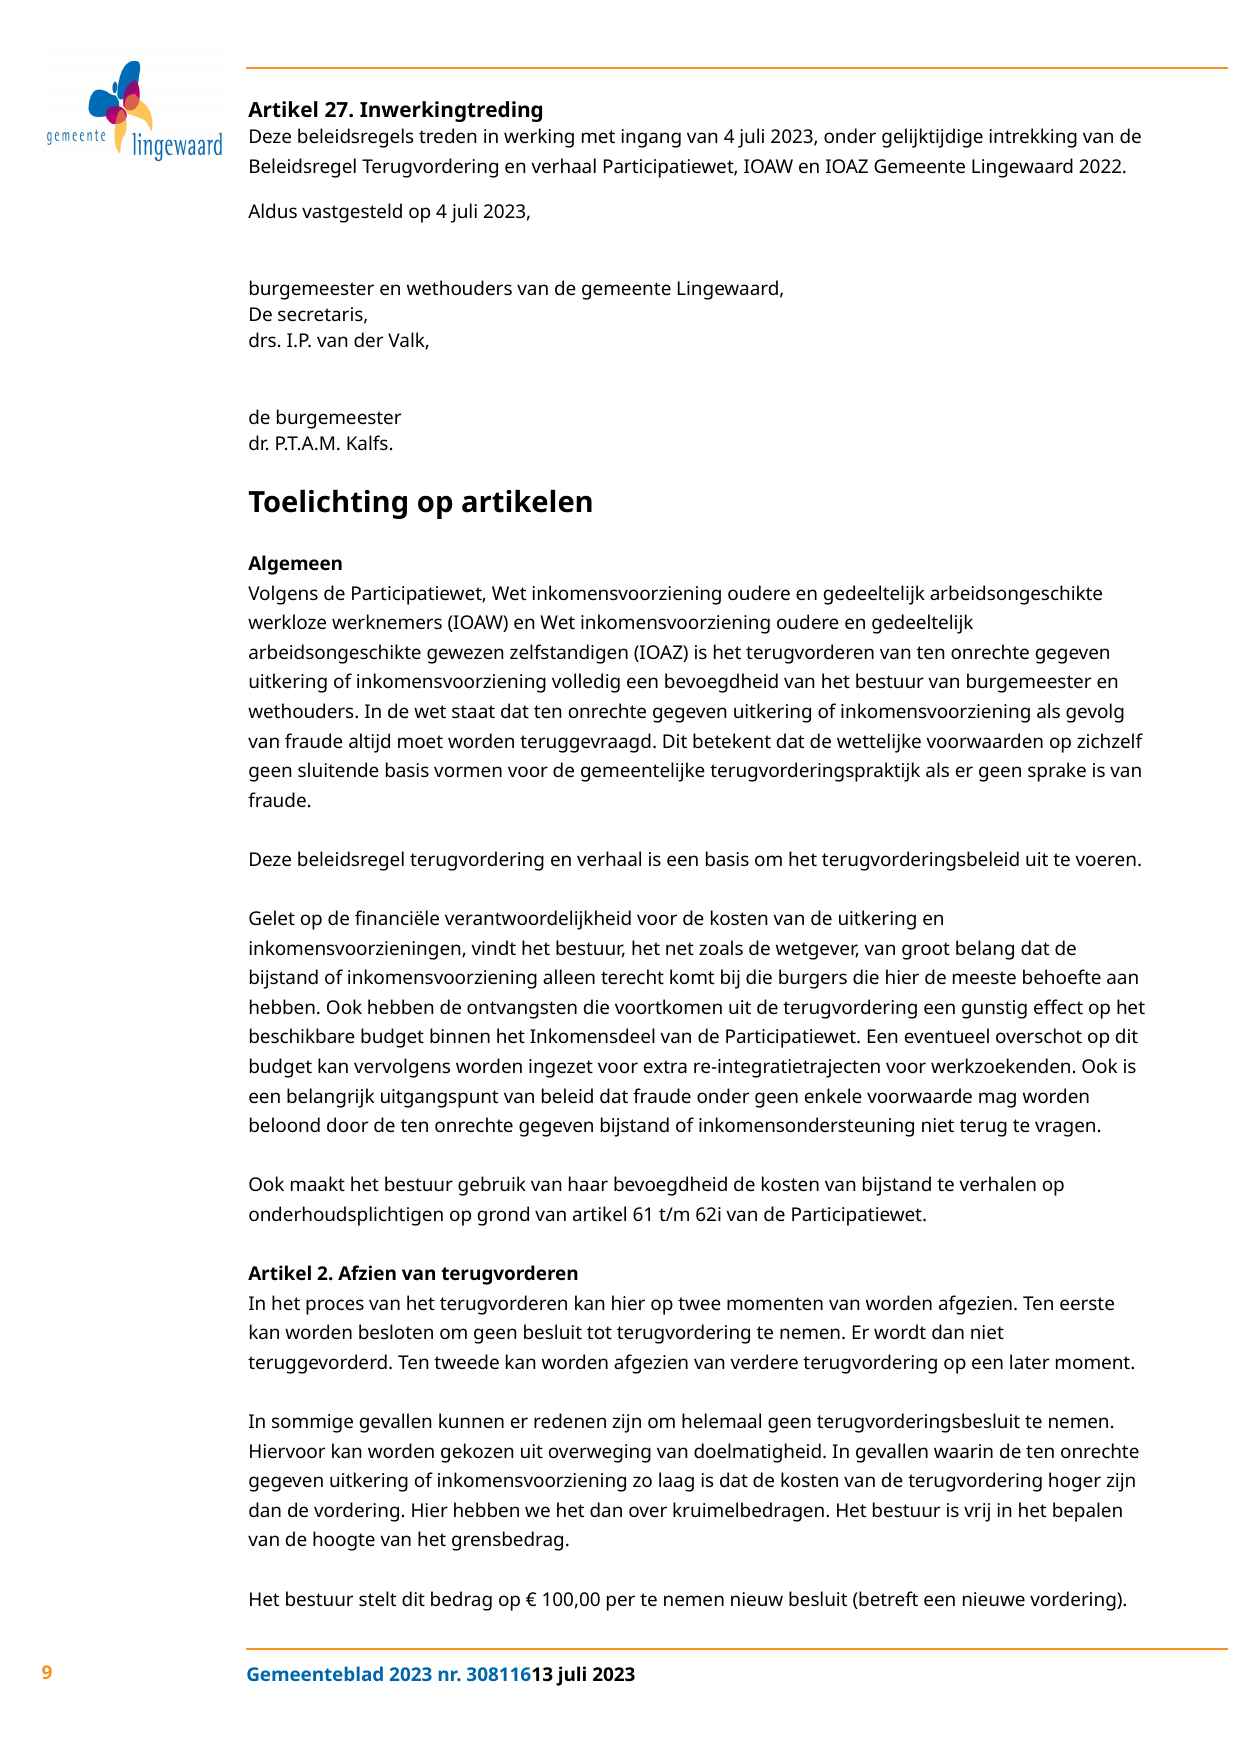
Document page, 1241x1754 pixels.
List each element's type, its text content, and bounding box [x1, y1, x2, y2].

text Deze beleidsregel terugvordering en verhaal is een basis om het terugvorderingsbeleid uit te voeren. [248, 846, 1152, 872]
text Artikel 2. Afzien van terugvorderen [248, 1260, 1152, 1286]
text Artikel 27. Inwerkingtreding [248, 95, 1152, 123]
text Algemeen [248, 550, 1152, 576]
text Toelichting op artikelen [248, 481, 1152, 521]
text In sommige gevallen kunnen er redenen zijn om helemaal geen terugvorderingsbesluit te nemen. Hiervoor kan worden gekozen uit overweging van doelmatigheid. In gevallen waarin de ten onrechte gegeven uitkering of inkomensvoorziening zo laag is dat de kosten van de terugvordering hoger zijn dan de vordering. Hier hebben we het dan over kruimelbedragen. Het bestuur is vrij in het bepalen van de hoogte van het grensbedrag. [248, 1408, 1152, 1552]
text drs. I.P. van der Valk, [248, 327, 1152, 353]
picture [41, 47, 231, 172]
text In het proces van het terugvorderen kan hier op twee momenten van worden afgezien. Ten eerste kan worden besloten om geen besluit tot terugvordering te nemen. Er wordt dan niet teruggevorderd. Ten tweede kan worden afgezien van verdere terugvordering op een later moment. [248, 1290, 1152, 1375]
text Aldus vastgesteld op 4 juli 2023, [248, 198, 1152, 224]
text burgemeester en wethouders van de gemeente Lingewaard, [248, 276, 1152, 301]
text Ook maakt het bestuur gebruik van haar bevoegdheid de kosten van bijstand te verhalen op onderhoudsplichtigen op grond van artikel 61 t/m 62i van de Participatiewet. [248, 1172, 1152, 1227]
text Deze beleidsregels treden in werking met ingang van 4 juli 2023, onder gelijktijdige intrekking van de Beleidsregel Terugvordering en verhaal Participatiewet, IOAW en IOAZ Gemeente Lingewaard 2022. [248, 123, 1152, 178]
text dr. P.T.A.M. Kalfs. [248, 430, 1152, 456]
text De secretaris, [248, 301, 1152, 327]
text Gelet op de financiële verantwoordelijkheid voor de kosten van de uitkering en inkomensvoorzieningen, vindt het bestuur, het net zoals de wetgever, van groot belang dat de bijstand of inkomensvoorziening alleen terecht komt bij die burgers die hier de meeste behoefte aan hebben. Ook hebben de ontvangsten die voortkomen uit de terugvordering een gunstig effect op het beschikbare budget binnen het Inkomensdeel van de Participatiewet. Een eventueel overschot op dit budget kan vervolgens worden ingezet voor extra re-integratietrajecten voor werkzoekenden. Ook is een belangrijk uitgangspunt van beleid dat fraude onder geen enkele voorwaarde mag worden beloond door de ten onrechte gegeven bijstand of inkomensondersteuning niet terug te vragen. [248, 905, 1152, 1138]
text de burgemeester [248, 404, 1152, 430]
text Het bestuur stelt dit bedrag op € 100,00 per te nemen nieuw besluit (betreft een nieuwe vordering). [248, 1586, 1152, 1611]
text Volgens de Participatiewet, Wet inkomensvoorziening oudere en gedeeltelijk arbeidsongeschikte werkloze werknemers (IOAW) en Wet inkomensvoorziening oudere en gedeeltelijk arbeidsongeschikte gewezen zelfstandigen (IOAZ) is het terugvorderen van ten onrechte gegeven uitkering of inkomensvoorziening volledig een bevoegdheid van het bestuur van burgemeester en wethouders. In de wet staat dat ten onrechte gegeven uitkering of inkomensvoorziening als gevolg van fraude altijd moet worden teruggevraagd. Dit betekent dat de wettelijke voorwaarden op zichzelf geen sluitende basis vormen voor de gemeentelijke terugvorderingspraktijk als er geen sprake is van fraude. [248, 580, 1152, 813]
